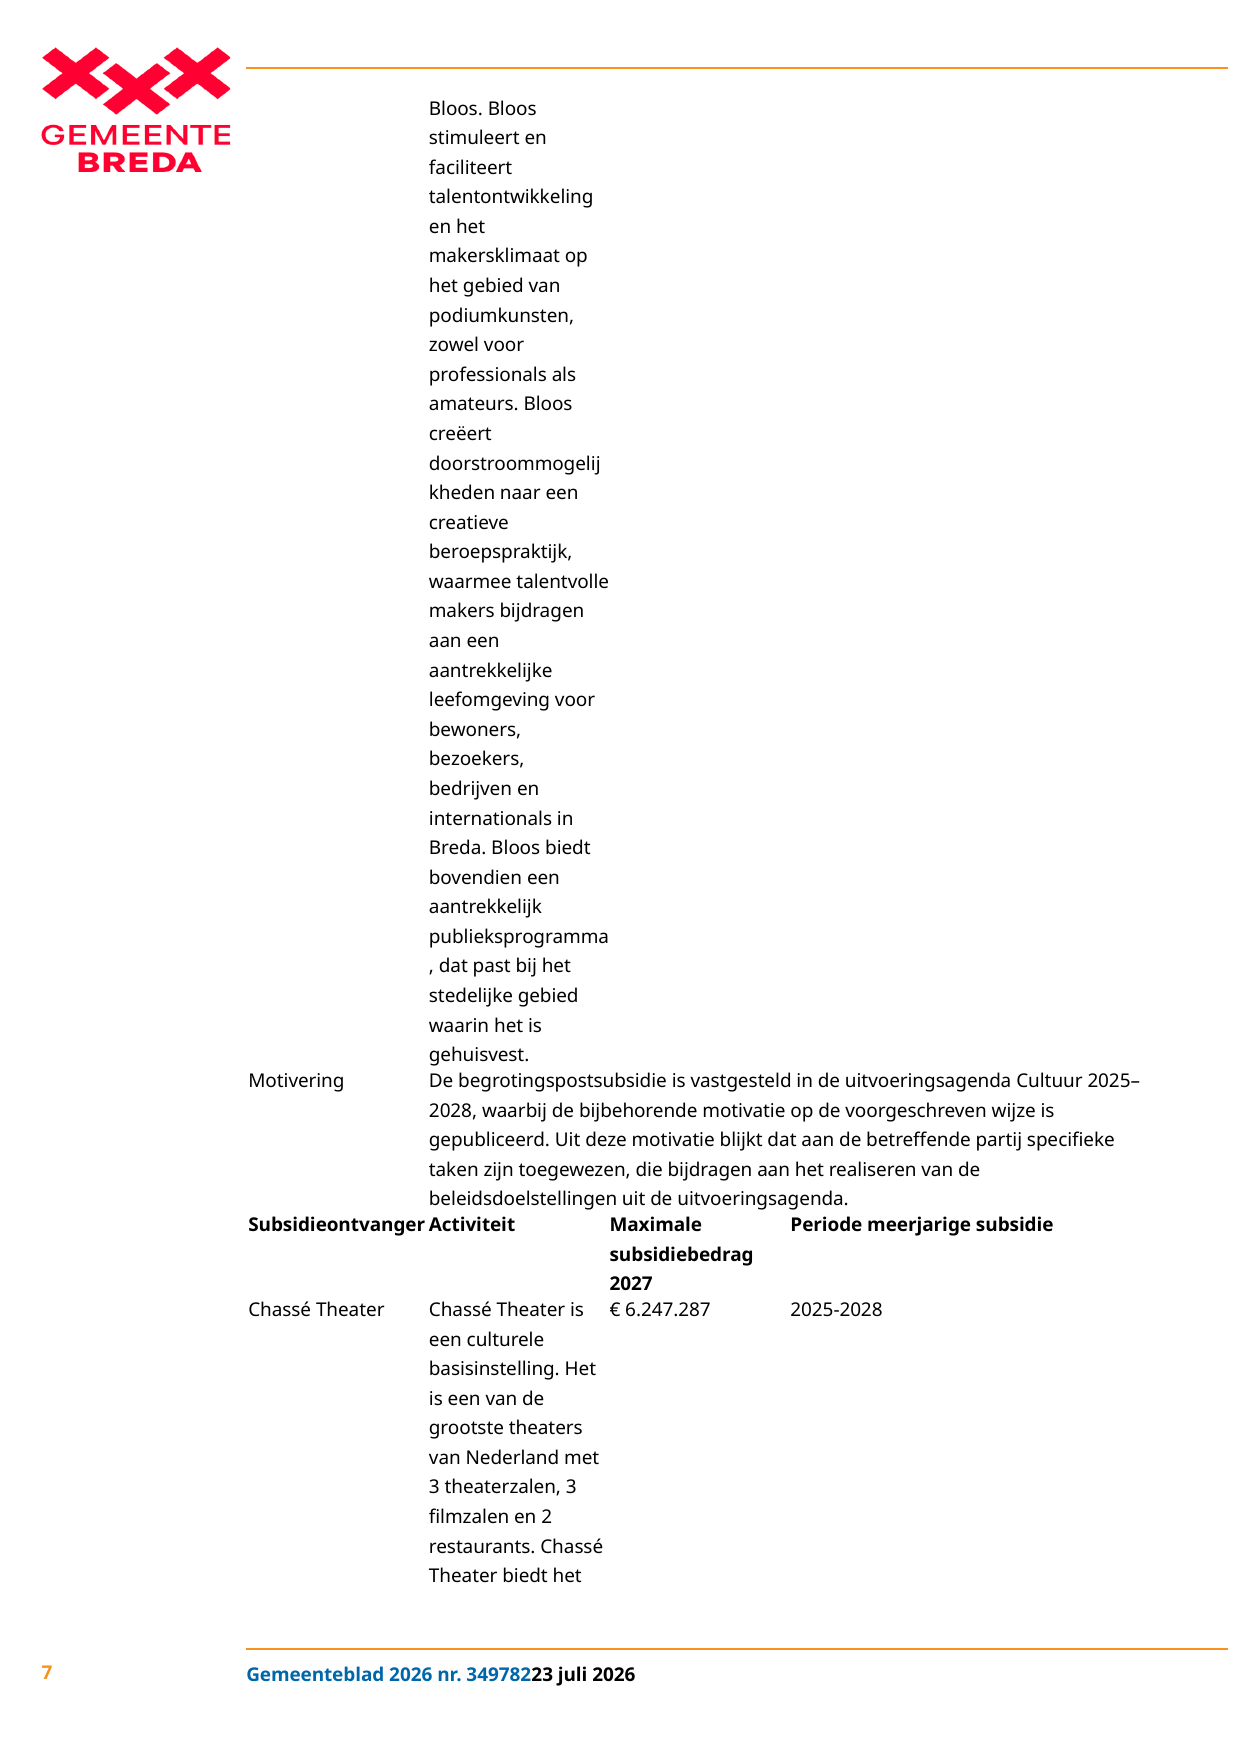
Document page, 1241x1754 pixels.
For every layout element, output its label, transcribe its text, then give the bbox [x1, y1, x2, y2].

table_cell De begrotingspostsubsidie is vastgesteld in de uitvoeringsagenda Cultuur 2025–2028, waarbij de bijbehorende motivatie op de voorgeschreven wijze is gepubliceerd. Uit deze motivatie blijkt dat aan de betreffende partij specifieke taken zijn toegewezen, die bijdragen aan het realiseren van de beleidsdoelstellingen uit de uitvoeringsagenda. [429, 1067, 1152, 1211]
table_cell Maximale subsidiebedrag 2027 [609, 1211, 790, 1296]
table_cell Periode meerjarige subsidie [790, 1211, 1152, 1296]
table_cell € 6.247.287 [609, 1296, 790, 1588]
table_cell Bloos. Bloos stimuleert en faciliteert talentontwikkeling en het makersklimaat op het gebied van podiumkunsten, zowel voor professionals als amateurs. Bloos creëert doorstroommogelijkheden naar een creatieve beroepspraktijk, waarmee talentvolle makers bijdragen aan een aantrekkelijke leefomgeving voor bewoners, bezoekers, bedrijven en internationals in Breda. Bloos biedt bovendien een aantrekkelijk publieksprogramma, dat past bij het stedelijke gebied waarin het is gehuisvest. [429, 95, 609, 1067]
table_cell Activiteit [429, 1211, 609, 1296]
table_cell Subsidieontvanger [248, 1211, 429, 1296]
table_cell Chassé Theater is een culturele basisinstelling. Het is een van de grootste theaters van Nederland met 3 theaterzalen, 3 filmzalen en 2 restaurants. Chassé Theater biedt het [429, 1296, 609, 1588]
table_cell Chassé Theater [248, 1296, 429, 1588]
table_cell [609, 95, 790, 1067]
table_cell 2025-2028 [790, 1296, 1152, 1588]
table_cell [790, 95, 1152, 1067]
table_cell Motivering [248, 1067, 429, 1211]
table_cell [248, 95, 429, 1067]
picture [41, 47, 231, 172]
